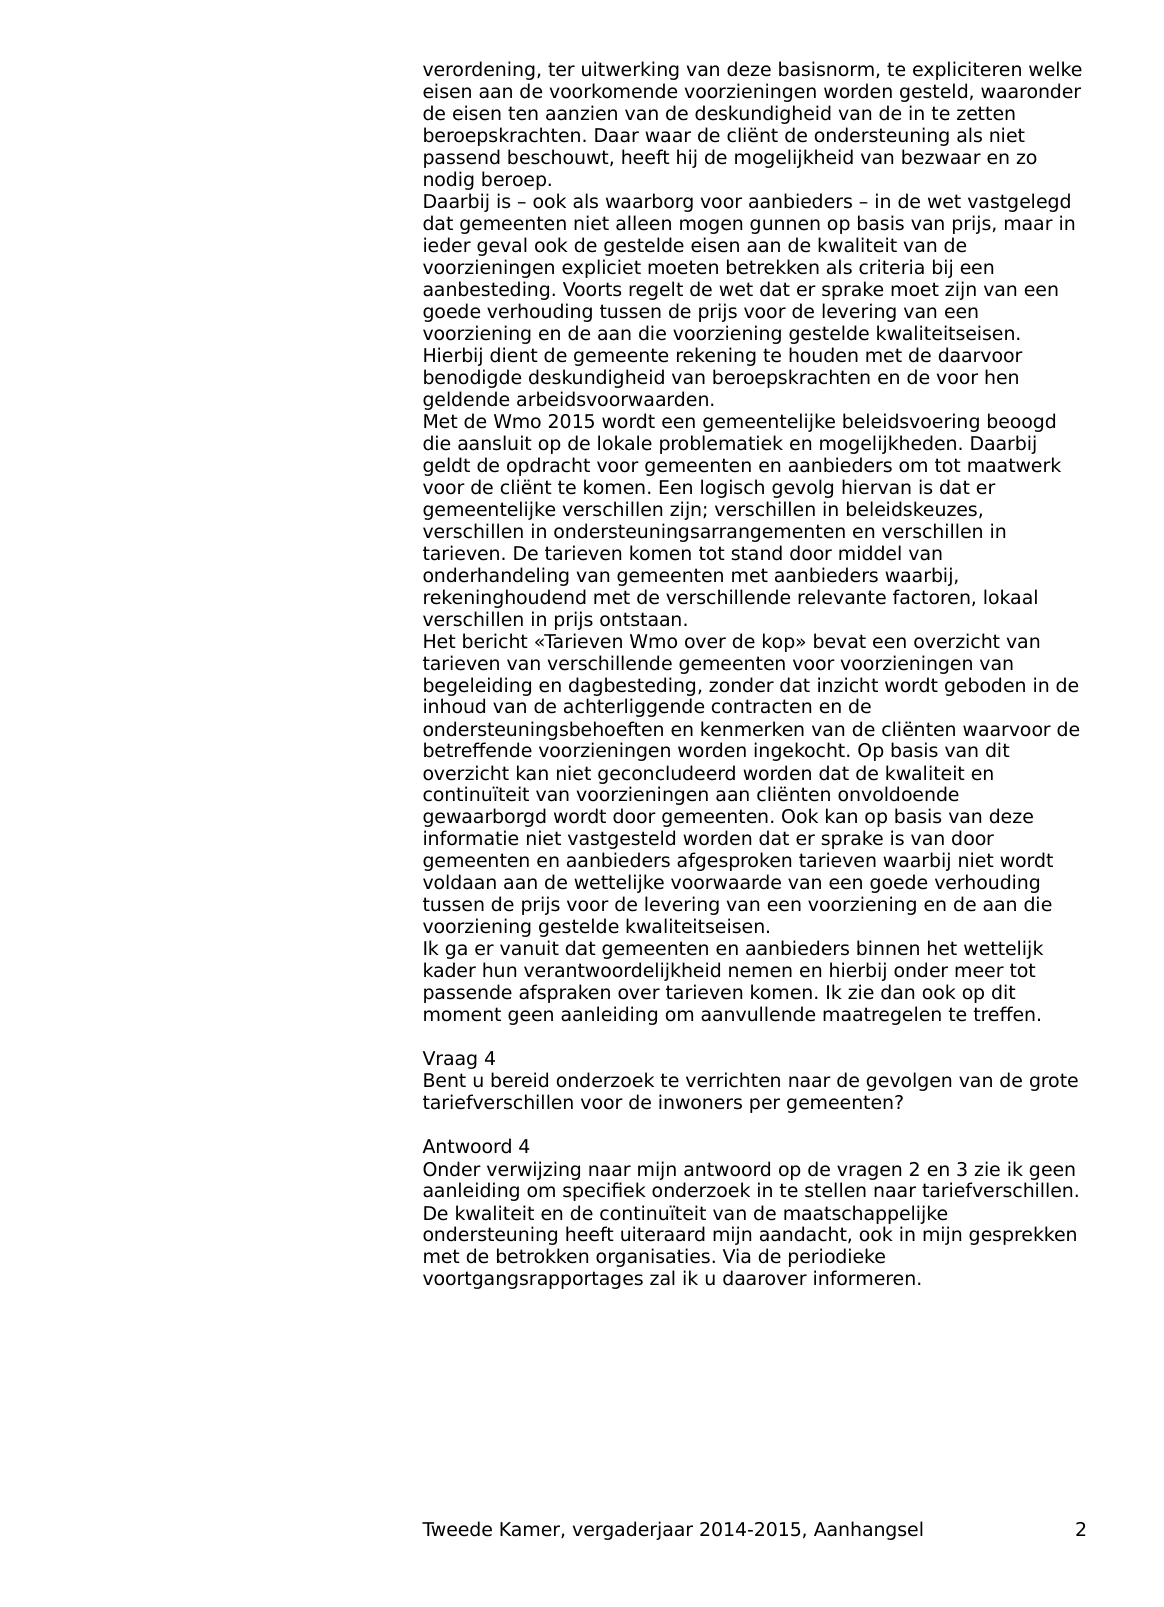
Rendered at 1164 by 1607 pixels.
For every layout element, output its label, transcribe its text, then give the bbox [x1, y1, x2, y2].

text Vraag 4 [422, 1048, 1087, 1070]
text Ik ga er vanuit dat gemeenten en aanbieders binnen het wettelijk kader hun verantwoordelijkheid nemen en hierbij onder meer tot passende afspraken over tarieven komen. Ik zie dan ook op dit moment geen aanleiding om aanvullende maatregelen te treffen. [422, 938, 1087, 1026]
text Onder verwijzing naar mijn antwoord op de vragen 2 en 3 zie ik geen aanleiding om specifiek onderzoek in te stellen naar tariefverschillen. De kwaliteit en de continuïteit van de maatschappelijke ondersteuning heeft uiteraard mijn aandacht, ook in mijn gesprekken met de betrokken organisaties. Via de periodieke voortgangsrapportages zal ik u daarover informeren. [422, 1158, 1087, 1290]
text Daarbij is – ook als waarborg voor aanbieders – in de wet vastgelegd dat gemeenten niet alleen mogen gunnen op basis van prijs, maar in ieder geval ook de gestelde eisen aan de kwaliteit van de voorzieningen expliciet moeten betrekken als criteria bij een aanbesteding. Voorts regelt de wet dat er sprake moet zijn van een goede verhouding tussen de prijs voor de levering van een voorziening en de aan die voorziening gestelde kwaliteitseisen. Hierbij dient de gemeente rekening te houden met de daarvoor benodigde deskundigheid van beroepskrachten en de voor hen geldende arbeidsvoorwaarden. [422, 191, 1087, 411]
text Bent u bereid onderzoek te verrichten naar de gevolgen van de grote tariefverschillen voor de inwoners per gemeenten? [422, 1070, 1087, 1114]
text Met de Wmo 2015 wordt een gemeentelijke beleidsvoering beoogd die aansluit op de lokale problematiek en mogelijkheden. Daarbij geldt de opdracht voor gemeenten en aanbieders om tot maatwerk voor de cliënt te komen. Een logisch gevolg hiervan is dat er gemeentelijke verschillen zijn; verschillen in beleidskeuzes, verschillen in ondersteuningsarrangementen en verschillen in tarieven. De tarieven komen tot stand door middel van onderhandeling van gemeenten met aanbieders waarbij, rekeninghoudend met de verschillende relevante factoren, lokaal verschillen in prijs ontstaan. [422, 411, 1087, 631]
text Antwoord 4 [422, 1136, 1087, 1158]
text Het bericht «Tarieven Wmo over de kop» bevat een overzicht van tarieven van verschillende gemeenten voor voorzieningen van begeleiding en dagbesteding, zonder dat inzicht wordt geboden in de inhoud van de achterliggende contracten en de ondersteuningsbehoeften en kenmerken van de cliënten waarvoor de betreffende voorzieningen worden ingekocht. Op basis van dit overzicht kan niet geconcludeerd worden dat de kwaliteit en continuïteit van voorzieningen aan cliënten onvoldoende gewaarborgd wordt door gemeenten. Ook kan op basis van deze informatie niet vastgesteld worden dat er sprake is van door gemeenten en aanbieders afgesproken tarieven waarbij niet wordt voldaan aan de wettelijke voorwaarde van een goede verhouding tussen de prijs voor de levering van een voorziening en de aan die voorziening gestelde kwaliteitseisen. [422, 631, 1087, 938]
text verordening, ter uitwerking van deze basisnorm, te expliciteren welke eisen aan de voorkomende voorzieningen worden gesteld, waaronder de eisen ten aanzien van de deskundigheid van de in te zetten beroepskrachten. Daar waar de cliënt de ondersteuning als niet passend beschouwt, heeft hij de mogelijkheid van bezwaar en zo nodig beroep. [422, 59, 1087, 191]
